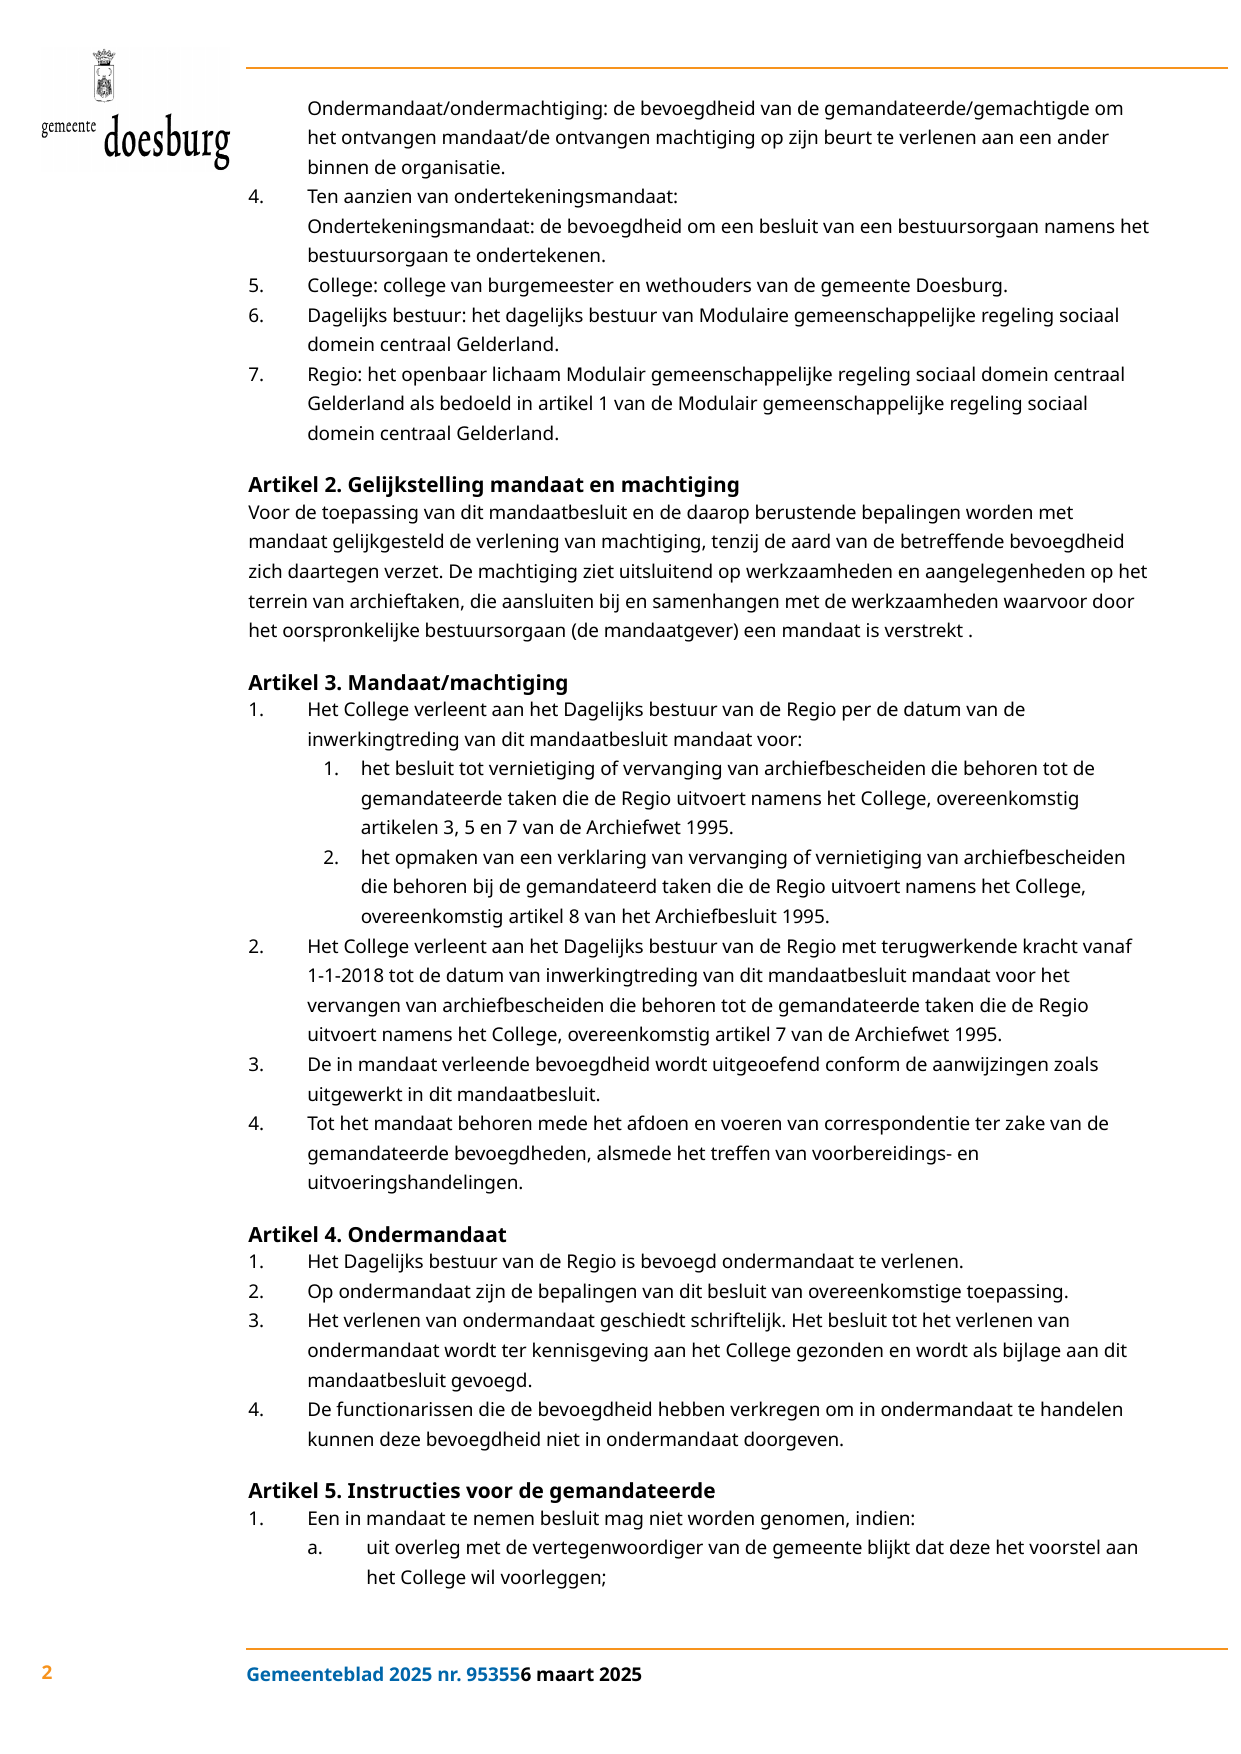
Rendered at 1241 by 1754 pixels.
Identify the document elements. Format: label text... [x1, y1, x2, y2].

text Artikel 5. Instructies voor de gemandateerde [248, 1476, 1152, 1505]
list Regio: het openbaar lichaam Modulair gemeenschappelijke regeling sociaal domein centraal Gelderland als bedoeld in artikel 1 van de Modulair gemeenschappelijke regeling sociaal domein centraal Gelderland. [248, 361, 1152, 446]
list het besluit tot vernietiging of vervanging van archiefbescheiden die behoren tot de gemandateerde taken die de Regio uitvoert namens het College, overeenkomstig artikelen 3, 5 en 7 van de Archiefwet 1995. [323, 755, 1152, 840]
list Het College verleent aan het Dagelijks bestuur van de Regio per de datum van de inwerkingtreding van dit mandaatbesluit mandaat voor: [248, 696, 1152, 752]
list Het College verleent aan het Dagelijks bestuur van de Regio met terugwerkende kracht vanaf 1-1-2018 tot de datum van inwerkingtreding van dit mandaatbesluit mandaat voor het vervangen van archiefbescheiden die behoren tot de gemandateerde taken die de Regio uitvoert namens het College, overeenkomstig artikel 7 van de Archiefwet 1995. [248, 933, 1152, 1047]
text Voor de toepassing van dit mandaatbesluit en de daarop berustende bepalingen worden met mandaat gelijkgesteld de verlening van machtiging, tenzij de aard van de betreffende bevoegdheid zich daartegen verzet. De machtiging ziet uitsluitend op werkzaamheden en aangelegenheden op het terrein van archieftaken, die aansluiten bij en samenhangen met de werkzaamheden waarvoor door het oorspronkelijke bestuursorgaan (de mandaatgever) een mandaat is verstrekt . [248, 499, 1152, 643]
list Een in mandaat te nemen besluit mag niet worden genomen, indien: [248, 1505, 1152, 1531]
list uit overleg met de vertegenwoordiger van de gemeente blijkt dat deze het voorstel aan het College wil voorleggen; [307, 1534, 1152, 1590]
list Ondermandaat/ondermachtiging: de bevoegdheid van de gemandateerde/gemachtigde om het ontvangen mandaat/de ontvangen machtiging op zijn beurt te verlenen aan een ander binnen de organisatie. [248, 95, 1152, 180]
list Het verlenen van ondermandaat geschiedt schriftelijk. Het besluit tot het verlenen van ondermandaat wordt ter kennisgeving aan het College gezonden en wordt als bijlage aan dit mandaatbesluit gevoegd. [248, 1308, 1152, 1392]
list College: college van burgemeester en wethouders van de gemeente Doesburg. [248, 272, 1152, 298]
list het opmaken van een verklaring van vervanging of vernietiging van archiefbescheiden die behoren bij de gemandateerd taken die de Regio uitvoert namens het College, overeenkomstig artikel 8 van het Archiefbesluit 1995. [323, 844, 1152, 929]
list De functionarissen die de bevoegdheid hebben verkregen om in ondermandaat te handelen kunnen deze bevoegdheid niet in ondermandaat doorgeven. [248, 1396, 1152, 1452]
text Artikel 4. Ondermandaat [248, 1220, 1152, 1248]
list Ten aanzien van ondertekeningsmandaat: [248, 183, 1152, 209]
list De in mandaat verleende bevoegdheid wordt uitgeoefend conform de aanwijzingen zoals uitgewerkt in dit mandaatbesluit. [248, 1051, 1152, 1107]
list Dagelijks bestuur: het dagelijks bestuur van Modulaire gemeenschappelijke regeling sociaal domein centraal Gelderland. [248, 302, 1152, 357]
list Het Dagelijks bestuur van de Regio is bevoegd ondermandaat te verlenen. [248, 1248, 1152, 1274]
text Artikel 3. Mandaat/machtiging [248, 668, 1152, 696]
list Op ondermandaat zijn de bepalingen van dit besluit van overeenkomstige toepassing. [248, 1278, 1152, 1304]
picture [41, 47, 231, 172]
text Artikel 2. Gelijkstelling mandaat en machtiging [248, 471, 1152, 499]
list Tot het mandaat behoren mede het afdoen en voeren van correspondentie ter zake van de gemandateerde bevoegdheden, alsmede het treffen van voorbereidings- en uitvoeringshandelingen. [248, 1110, 1152, 1195]
list Ondertekeningsmandaat: de bevoegdheid om een besluit van een bestuursorgaan namens het bestuursorgaan te ondertekenen. [248, 213, 1152, 268]
